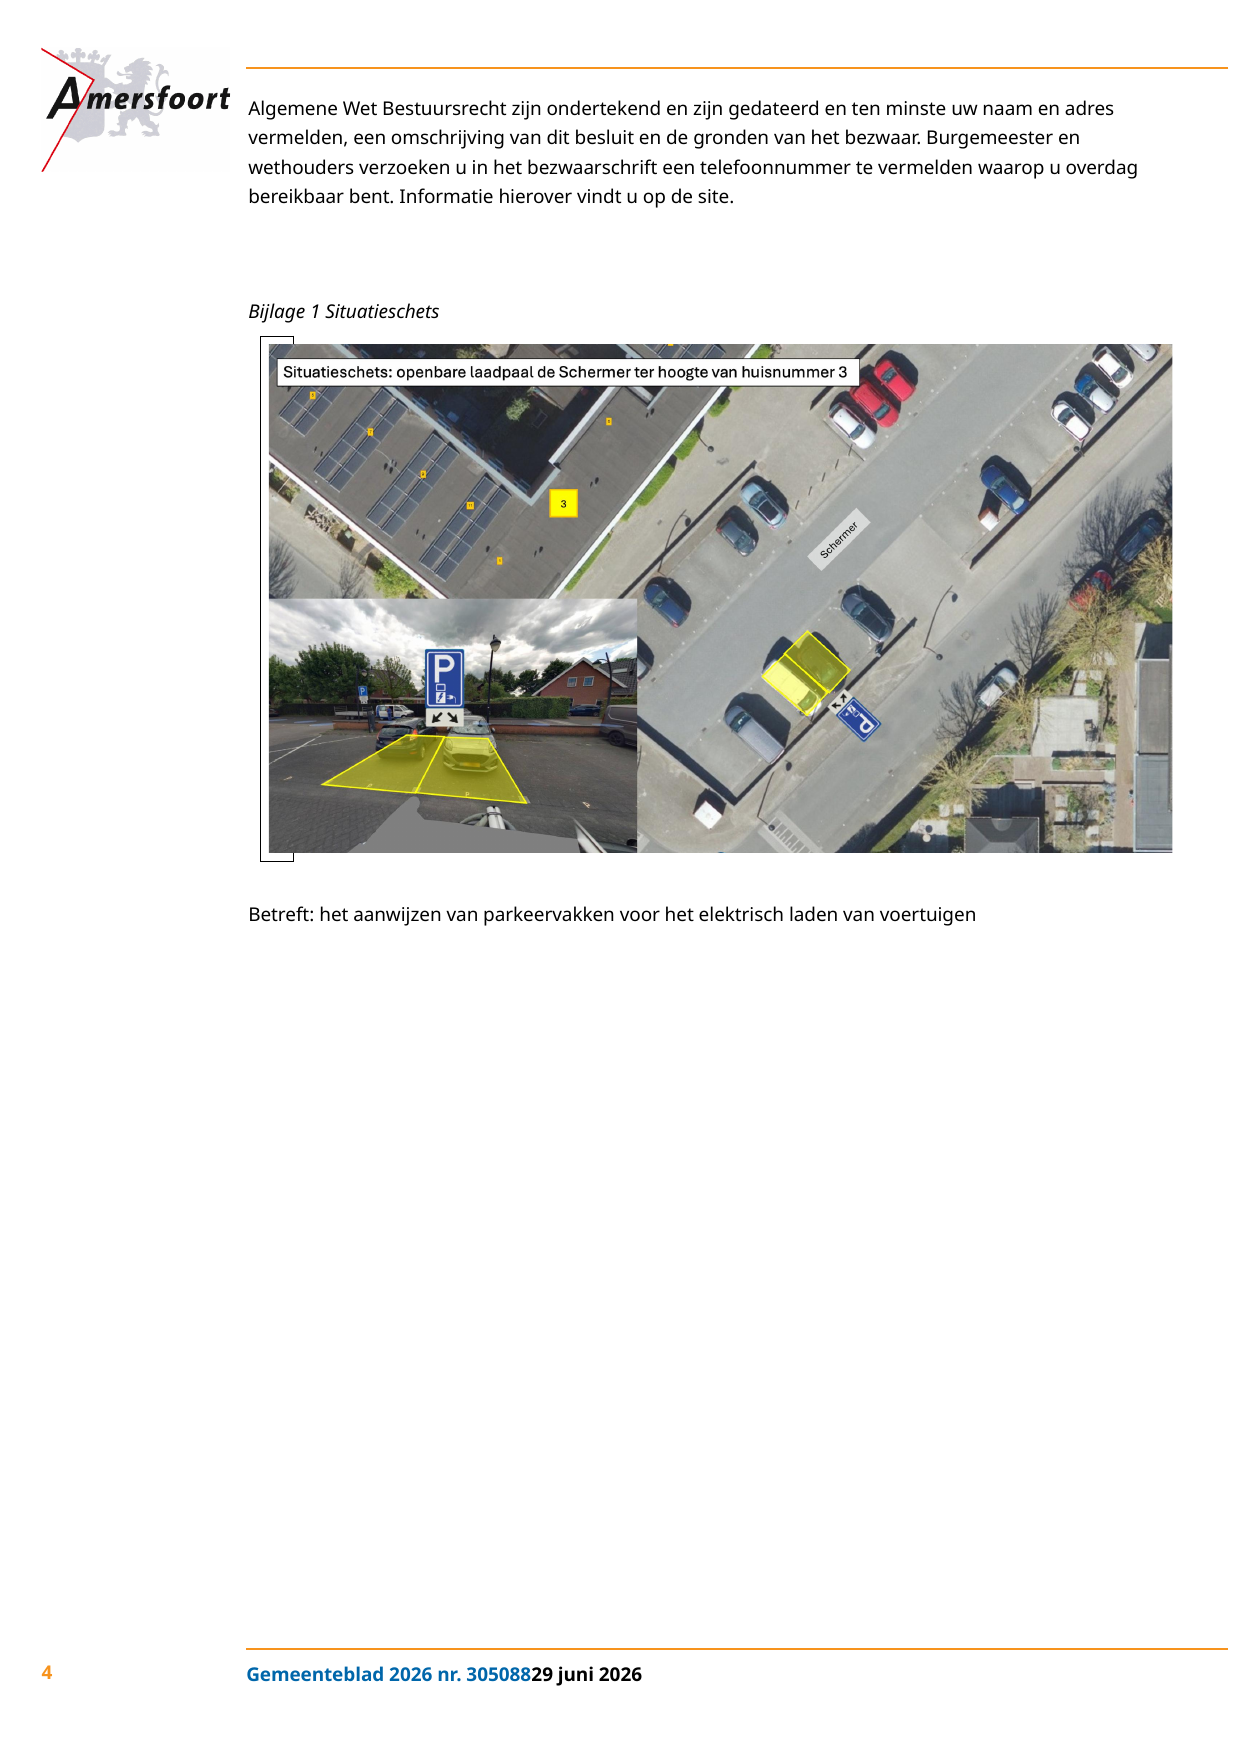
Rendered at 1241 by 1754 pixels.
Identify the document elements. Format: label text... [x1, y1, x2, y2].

text Algemene Wet Bestuursrecht zijn ondertekend en zijn gedateerd en ten minste uw naam en adres vermelden, een omschrijving van dit besluit en de gronden van het bezwaar. Burgemeester en wethouders verzoeken u in het bezwaarschrift een telefoonnummer te vermelden waarop u overdag bereikbaar bent. Informatie hierover vindt u op de site. [248, 95, 1152, 209]
picture [268, 344, 1173, 853]
picture [41, 47, 231, 172]
text Bijlage 1 Situatieschets [248, 298, 1152, 324]
text Betreft: het aanwijzen van parkeervakken voor het elektrisch laden van voertuigen [248, 901, 1152, 927]
